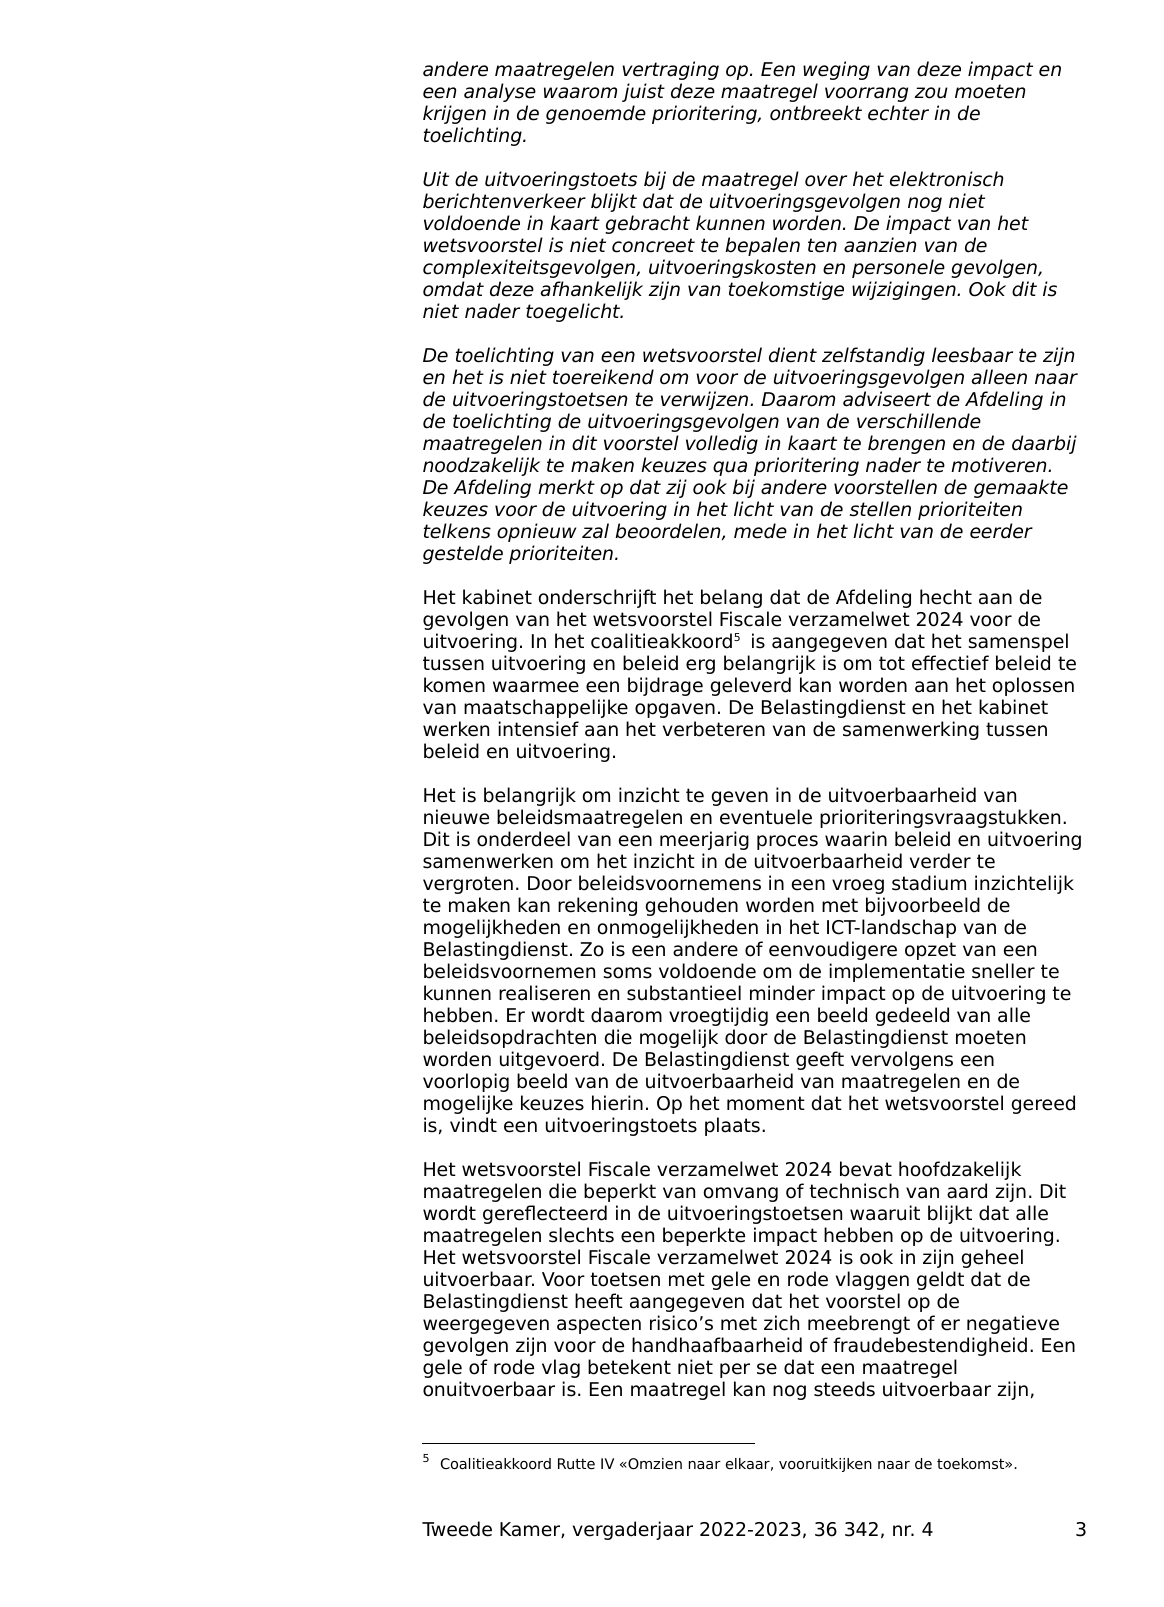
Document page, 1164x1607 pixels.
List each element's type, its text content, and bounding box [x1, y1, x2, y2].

text Coalitieakkoord Rutte IV «Omzien naar elkaar, vooruitkijken naar de toekomst». [422, 1452, 1087, 1474]
text Het is belangrijk om inzicht te geven in de uitvoerbaarheid van nieuwe beleidsmaatregelen en eventuele prioriteringsvraagstukken. Dit is onderdeel van een meerjarig proces waarin beleid en uitvoering samenwerken om het inzicht in de uitvoerbaarheid verder te vergroten. Door beleidsvoornemens in een vroeg stadium inzichtelijk te maken kan rekening gehouden worden met bijvoorbeeld de mogelijkheden en onmogelijkheden in het ICT-landschap van de Belastingdienst. Zo is een andere of eenvoudigere opzet van een beleidsvoornemen soms voldoende om de implementatie sneller te kunnen realiseren en substantieel minder impact op de uitvoering te hebben. Er wordt daarom vroegtijdig een beeld gedeeld van alle beleidsopdrachten die mogelijk door de Belastingdienst moeten worden uitgevoerd. De Belastingdienst geeft vervolgens een voorlopig beeld van de uitvoerbaarheid van maatregelen en de mogelijke keuzes hierin. Op het moment dat het wetsvoorstel gereed is, vindt een uitvoeringstoets plaats. [422, 785, 1087, 1137]
text Uit de uitvoeringstoets bij de maatregel over het elektronisch berichtenverkeer blijkt dat de uitvoeringsgevolgen nog niet voldoende in kaart gebracht kunnen worden. De impact van het wetsvoorstel is niet concreet te bepalen ten aanzien van de complexiteitsgevolgen, uitvoeringskosten en personele gevolgen, omdat deze afhankelijk zijn van toekomstige wijzigingen. Ook dit is niet nader toegelicht. [422, 169, 1087, 323]
text Het wetsvoorstel Fiscale verzamelwet 2024 bevat hoofdzakelijk maatregelen die beperkt van omvang of technisch van aard zijn. Dit wordt gereflecteerd in de uitvoeringstoetsen waaruit blijkt dat alle maatregelen slechts een beperkte impact hebben op de uitvoering. Het wetsvoorstel Fiscale verzamelwet 2024 is ook in zijn geheel uitvoerbaar. Voor toetsen met gele en rode vlaggen geldt dat de Belastingdienst heeft aangegeven dat het voorstel op de weergegeven aspecten risico’s met zich meebrengt of er negatieve gevolgen zijn voor de handhaafbaarheid of fraudebestendigheid. Een gele of rode vlag betekent niet per se dat een maatregel onuitvoerbaar is. Een maatregel kan nog steeds uitvoerbaar zijn, [422, 1159, 1087, 1401]
text Het kabinet onderschrijft het belang dat de Afdeling hecht aan de gevolgen van het wetsvoorstel Fiscale verzamelwet 2024 voor de uitvoering. In het coalitieakkoord is aangegeven dat het samenspel tussen uitvoering en beleid erg belangrijk is om tot effectief beleid te komen waarmee een bijdrage geleverd kan worden aan het oplossen van maatschappelijke opgaven. De Belastingdienst en het kabinet werken intensief aan het verbeteren van de samenwerking tussen beleid en uitvoering. [422, 587, 1087, 763]
text andere maatregelen vertraging op. Een weging van deze impact en een analyse waarom juist deze maatregel voorrang zou moeten krijgen in de genoemde prioritering, ontbreekt echter in de toelichting. [422, 59, 1087, 147]
text De toelichting van een wetsvoorstel dient zelfstandig leesbaar te zijn en het is niet toereikend om voor de uitvoeringsgevolgen alleen naar de uitvoeringstoetsen te verwijzen. Daarom adviseert de Afdeling in de toelichting de uitvoeringsgevolgen van de verschillende maatregelen in dit voorstel volledig in kaart te brengen en de daarbij noodzakelijk te maken keuzes qua prioritering nader te motiveren. De Afdeling merkt op dat zij ook bij andere voorstellen de gemaakte keuzes voor de uitvoering in het licht van de stellen prioriteiten telkens opnieuw zal beoordelen, mede in het licht van de eerder gestelde prioriteiten. [422, 345, 1087, 565]
